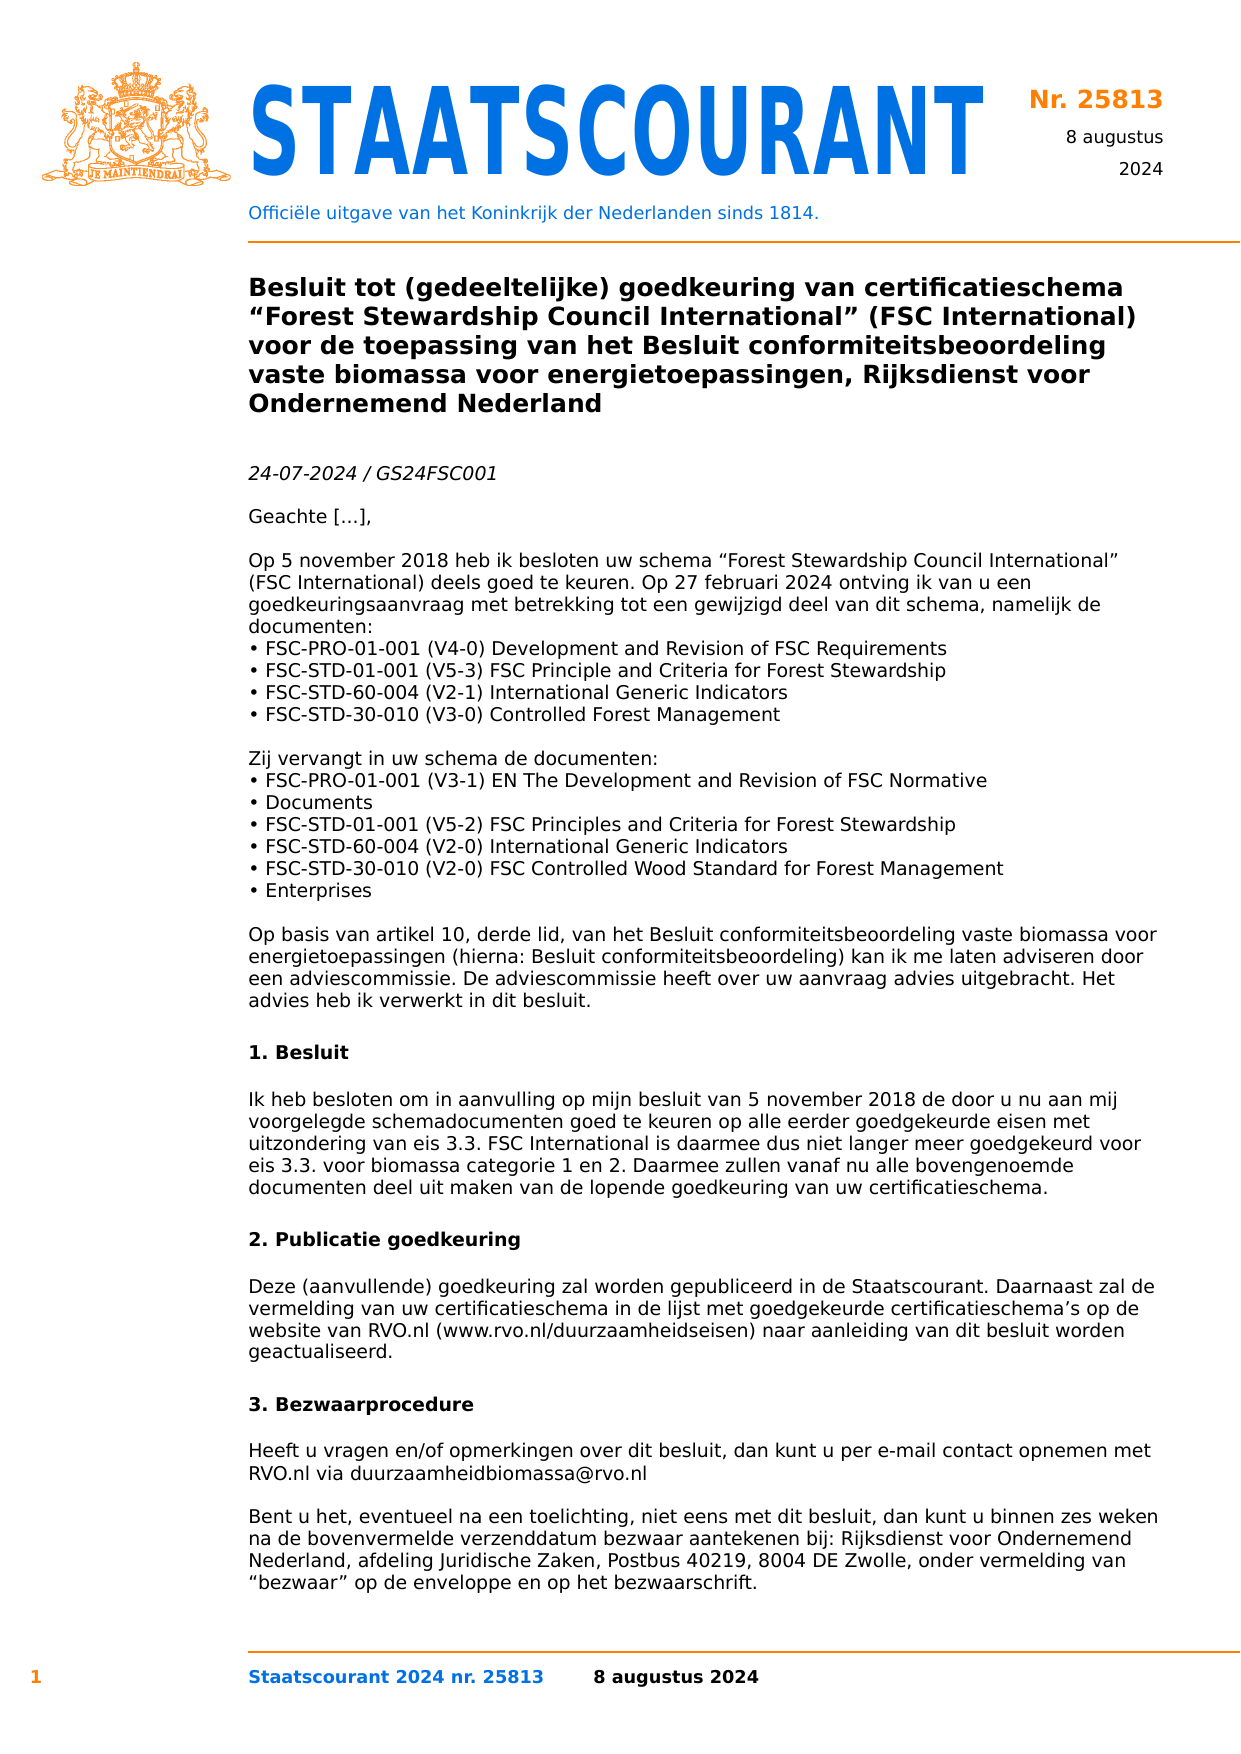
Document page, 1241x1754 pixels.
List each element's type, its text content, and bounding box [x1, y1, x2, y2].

text • Documents [248, 792, 1163, 814]
text • FSC-STD-30-010 (V3-0) Controlled Forest Management [248, 704, 1163, 726]
text 24-07-2024 / GS24FSC001 [248, 463, 1163, 484]
text Zij vervangt in uw schema de documenten: [248, 748, 1163, 770]
subtitle Besluit tot (gedeeltelijke) goedkeuring van certificatieschema “Forest Stewardship Council International” (FSC International) voor de toepassing van het Besluit conformiteitsbeoordeling vaste biomassa voor energietoepassingen, Rijksdienst voor Ondernemend Nederland [248, 273, 1163, 419]
text • FSC-STD-60-004 (V2-0) International Generic Indicators [248, 836, 1163, 858]
text Geachte [...], [248, 506, 1163, 528]
text Heeft u vragen en/of opmerkingen over dit besluit, dan kunt u per e-mail contact opnemen met RVO.nl via duurzaamheidbiomassa@rvo.nl [248, 1440, 1163, 1484]
text • FSC-PRO-01-001 (V4-0) Development and Revision of FSC Requirements [248, 638, 1163, 660]
text • FSC-PRO-01-001 (V3-1) EN The Development and Revision of FSC Normative [248, 770, 1163, 792]
subtitle 2. Publicatie goedkeuring [248, 1228, 1163, 1251]
text • FSC-STD-60-004 (V2-1) International Generic Indicators [248, 682, 1163, 704]
text • FSC-STD-01-001 (V5-2) FSC Principles and Criteria for Forest Stewardship [248, 814, 1163, 836]
subtitle 3. Bezwaarprocedure [248, 1393, 1163, 1415]
text Op basis van artikel 10, derde lid, van het Besluit conformiteitsbeoordeling vaste biomassa voor energietoepassingen (hierna: Besluit conformiteitsbeoordeling) kan ik me laten adviseren door een adviescommissie. De adviescommissie heeft over uw aanvraag advies uitgebracht. Het advies heb ik verwerkt in dit besluit. [248, 924, 1163, 1012]
table_header STAATSCOURANT [248, 62, 998, 203]
text Bent u het, eventueel na een toelichting, niet eens met dit besluit, dan kunt u binnen zes weken na de bovenvermelde verzenddatum bezwaar aantekenen bij: Rijksdienst voor Ondernemend Nederland, afdeling Juridische Zaken, Postbus 40219, 8004 DE Zwolle, onder vermelding van “bezwaar” op de enveloppe en op het bezwaarschrift. [248, 1506, 1163, 1594]
table_cell 8 augustus [998, 121, 1240, 153]
text • FSC-STD-30-010 (V2-0) FSC Controlled Wood Standard for Forest Management [248, 858, 1163, 880]
text Op 5 november 2018 heb ik besloten uw schema “Forest Stewardship Council International” (FSC International) deels goed te keuren. Op 27 februari 2024 ontving ik van u een goedkeuringsaanvraag met betrekking tot een gewijzigd deel van dit schema, namelijk de documenten: [248, 550, 1163, 638]
table_cell Officiële uitgave van het Koninkrijk der Nederlanden sinds 1814. [248, 203, 1240, 241]
text Deze (aanvullende) goedkeuring zal worden gepubliceerd in de Staatscourant. Daarnaast zal de vermelding van uw certificatieschema in de lijst met goedgekeurde certificatieschema’s op de website van RVO.nl (www.rvo.nl/duurzaamheidseisen) naar aanleiding van dit besluit worden geactualiseerd. [248, 1276, 1163, 1363]
subtitle 1. Besluit [248, 1042, 1163, 1064]
text • FSC-STD-01-001 (V5-3) FSC Principle and Criteria for Forest Stewardship [248, 660, 1163, 682]
table_cell 2024 [998, 153, 1240, 203]
text Ik heb besloten om in aanvulling op mijn besluit van 5 november 2018 de door u nu aan mij voorgelegde schemadocumenten goed te keuren op alle eerder goedgekeurde eisen met uitzondering van eis 3.3. FSC International is daarmee dus niet langer meer goedgekeurd voor eis 3.3. voor biomassa categorie 1 en 2. Daarmee zullen vanaf nu alle bovengenoemde documenten deel uit maken van de lopende goedkeuring van uw certificatieschema. [248, 1089, 1163, 1198]
table_header [25, 62, 248, 241]
text • Enterprises [248, 880, 1163, 902]
table_header Nr. 25813 [998, 62, 1240, 121]
picture [41, 62, 231, 186]
